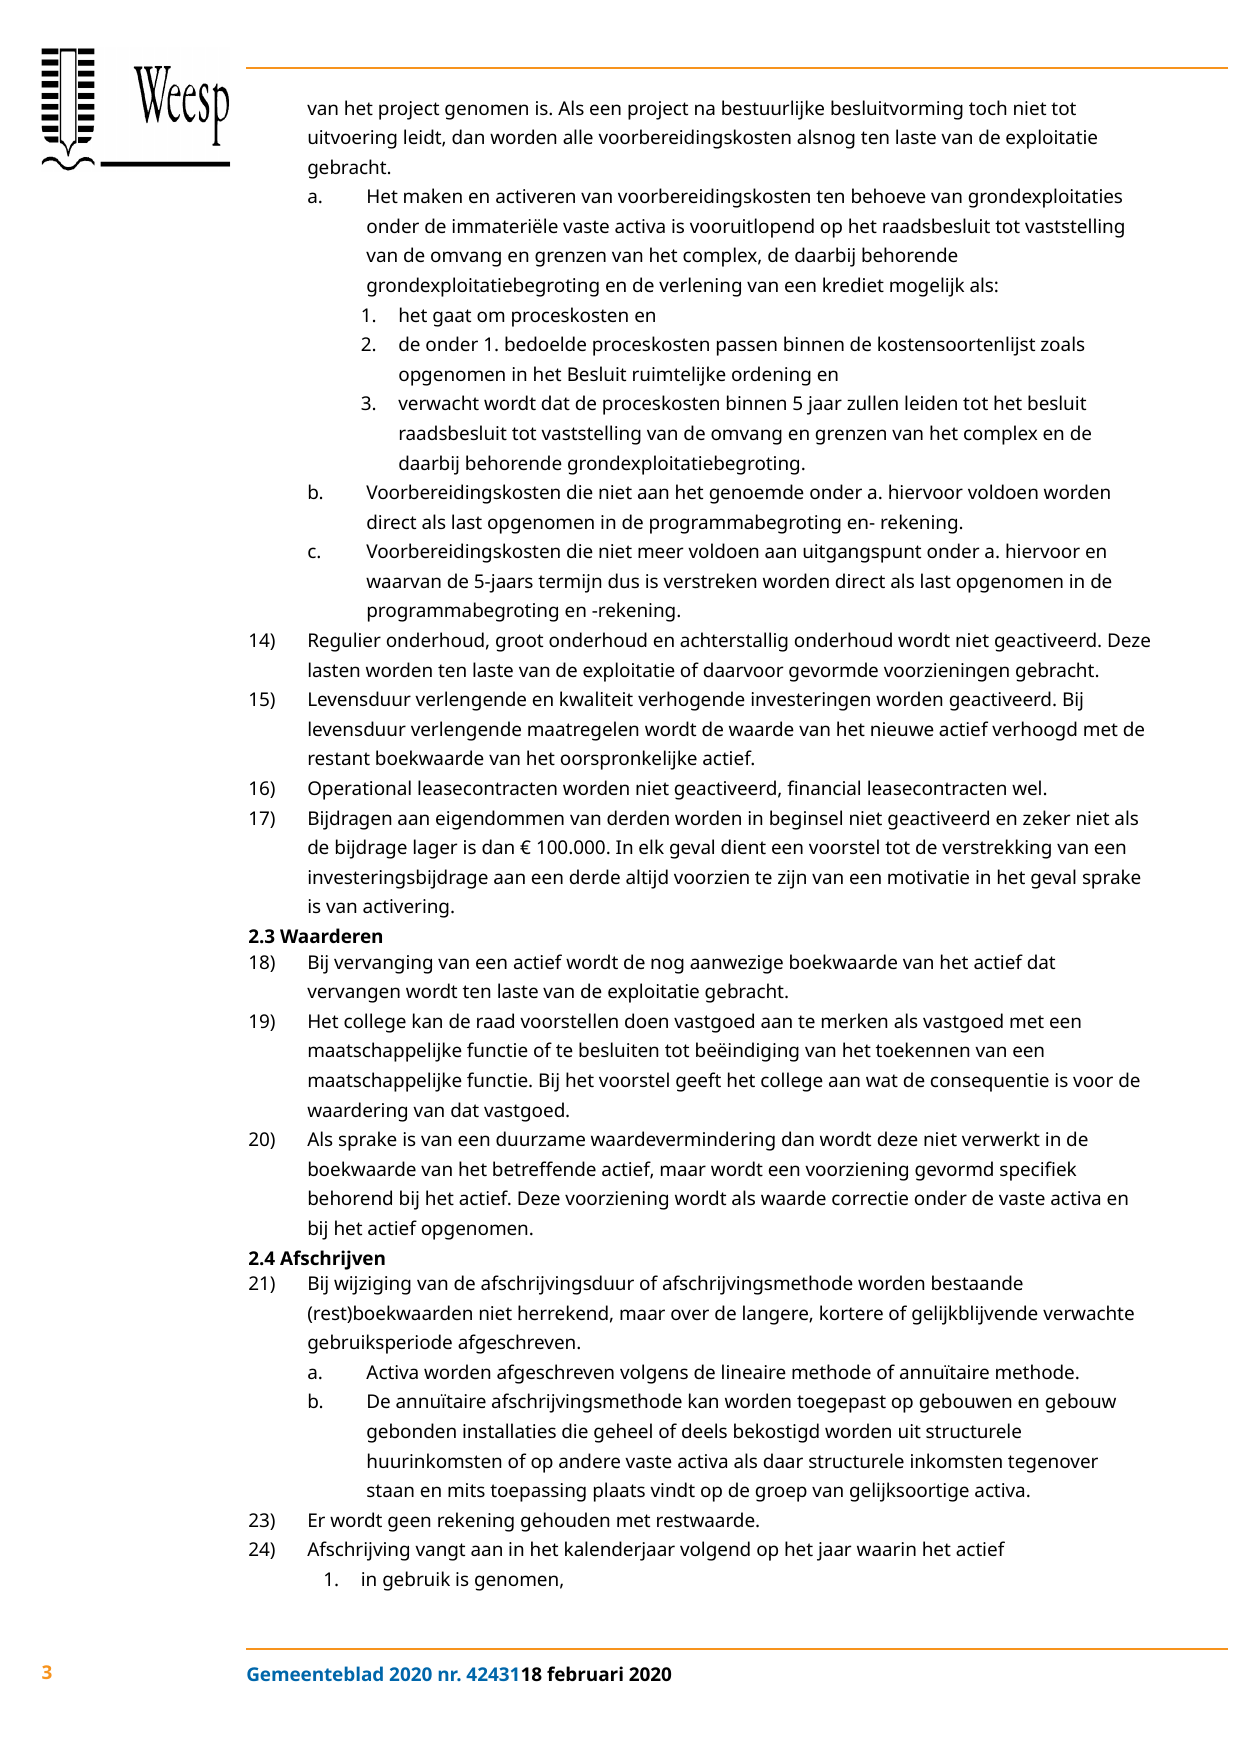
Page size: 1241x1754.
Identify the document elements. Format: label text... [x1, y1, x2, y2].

list Regulier onderhoud, groot onderhoud en achterstallig onderhoud wordt niet geactiveerd. Deze lasten worden ten laste van de exploitatie of daarvoor gevormde voorzieningen gebracht. [248, 627, 1152, 683]
list Voorbereidingskosten die niet meer voldoen aan uitgangspunt onder a. hiervoor en waarvan de 5-jaars termijn dus is verstreken worden direct als last opgenomen in de programmabegroting en -rekening. [307, 538, 1152, 623]
list Het maken en activeren van voorbereidingskosten ten behoeve van grondexploitaties onder de immateriële vaste activa is vooruitlopend op het raadsbesluit tot vaststelling van de omvang en grenzen van het complex, de daarbij behorende grondexploitatiebegroting en de verlening van een krediet mogelijk als: [307, 183, 1152, 298]
list Bij vervanging van een actief wordt de nog aanwezige boekwaarde van het actief dat vervangen wordt ten laste van de exploitatie gebracht. [248, 949, 1152, 1004]
list in gebruik is genomen, [323, 1566, 1152, 1592]
list Levensduur verlengende en kwaliteit verhogende investeringen worden geactiveerd. Bij levensduur verlengende maatregelen wordt de waarde van het nieuwe actief verhoogd met de restant boekwaarde van het oorspronkelijke actief. [248, 686, 1152, 771]
list Voorbereidingskosten die niet aan het genoemde onder a. hiervoor voldoen worden direct als last opgenomen in de programmabegroting en- rekening. [307, 479, 1152, 535]
list het gaat om proceskosten en [361, 302, 1152, 328]
text 2.4 Afschrijven [248, 1245, 1152, 1270]
picture [41, 47, 231, 172]
list Bij wijziging van de afschrijvingsduur of afschrijvingsmethode worden bestaande (rest)boekwaarden niet herrekend, maar over de langere, kortere of gelijkblijvende verwachte gebruiksperiode afgeschreven. [248, 1270, 1152, 1355]
list De annuïtaire afschrijvingsmethode kan worden toegepast op gebouwen en gebouw gebonden installaties die geheel of deels bekostigd worden uit structurele huurinkomsten of op andere vaste activa als daar structurele inkomsten tegenover staan en mits toepassing plaats vindt op de groep van gelijksoortige activa. [307, 1389, 1152, 1503]
list Activa worden afgeschreven volgens de lineaire methode of annuïtaire methode. [307, 1359, 1152, 1385]
text 2.3 Waarderen [248, 923, 1152, 949]
list Er wordt geen rekening gehouden met restwaarde. [248, 1507, 1152, 1533]
list Het college kan de raad voorstellen doen vastgoed aan te merken als vastgoed met een maatschappelijke functie of te besluiten tot beëindiging van het toekennen van een maatschappelijke functie. Bij het voorstel geeft het college aan wat de consequentie is voor de waardering van dat vastgoed. [248, 1008, 1152, 1122]
list van het project genomen is. Als een project na bestuurlijke besluitvorming toch niet tot uitvoering leidt, dan worden alle voorbereidingskosten alsnog ten laste van de exploitatie gebracht. [248, 95, 1152, 180]
list Als sprake is van een duurzame waardevermindering dan wordt deze niet verwerkt in de boekwaarde van het betreffende actief, maar wordt een voorziening gevormd specifiek behorend bij het actief. Deze voorziening wordt als waarde correctie onder de vaste activa en bij het actief opgenomen. [248, 1126, 1152, 1241]
list Afschrijving vangt aan in het kalenderjaar volgend op het jaar waarin het actief [248, 1537, 1152, 1562]
list Bijdragen aan eigendommen van derden worden in beginsel niet geactiveerd en zeker niet als de bijdrage lager is dan € 100.000. In elk geval dient een voorstel tot de verstrekking van een investeringsbijdrage aan een derde altijd voorzien te zijn van een motivatie in het geval sprake is van activering. [248, 805, 1152, 919]
list de onder 1. bedoelde proceskosten passen binnen de kostensoortenlijst zoals opgenomen in het Besluit ruimtelijke ordening en [361, 331, 1152, 387]
list Operational leasecontracten worden niet geactiveerd, financial leasecontracten wel. [248, 775, 1152, 801]
list verwacht wordt dat de proceskosten binnen 5 jaar zullen leiden tot het besluit raadsbesluit tot vaststelling van de omvang en grenzen van het complex en de daarbij behorende grondexploitatiebegroting. [361, 391, 1152, 476]
